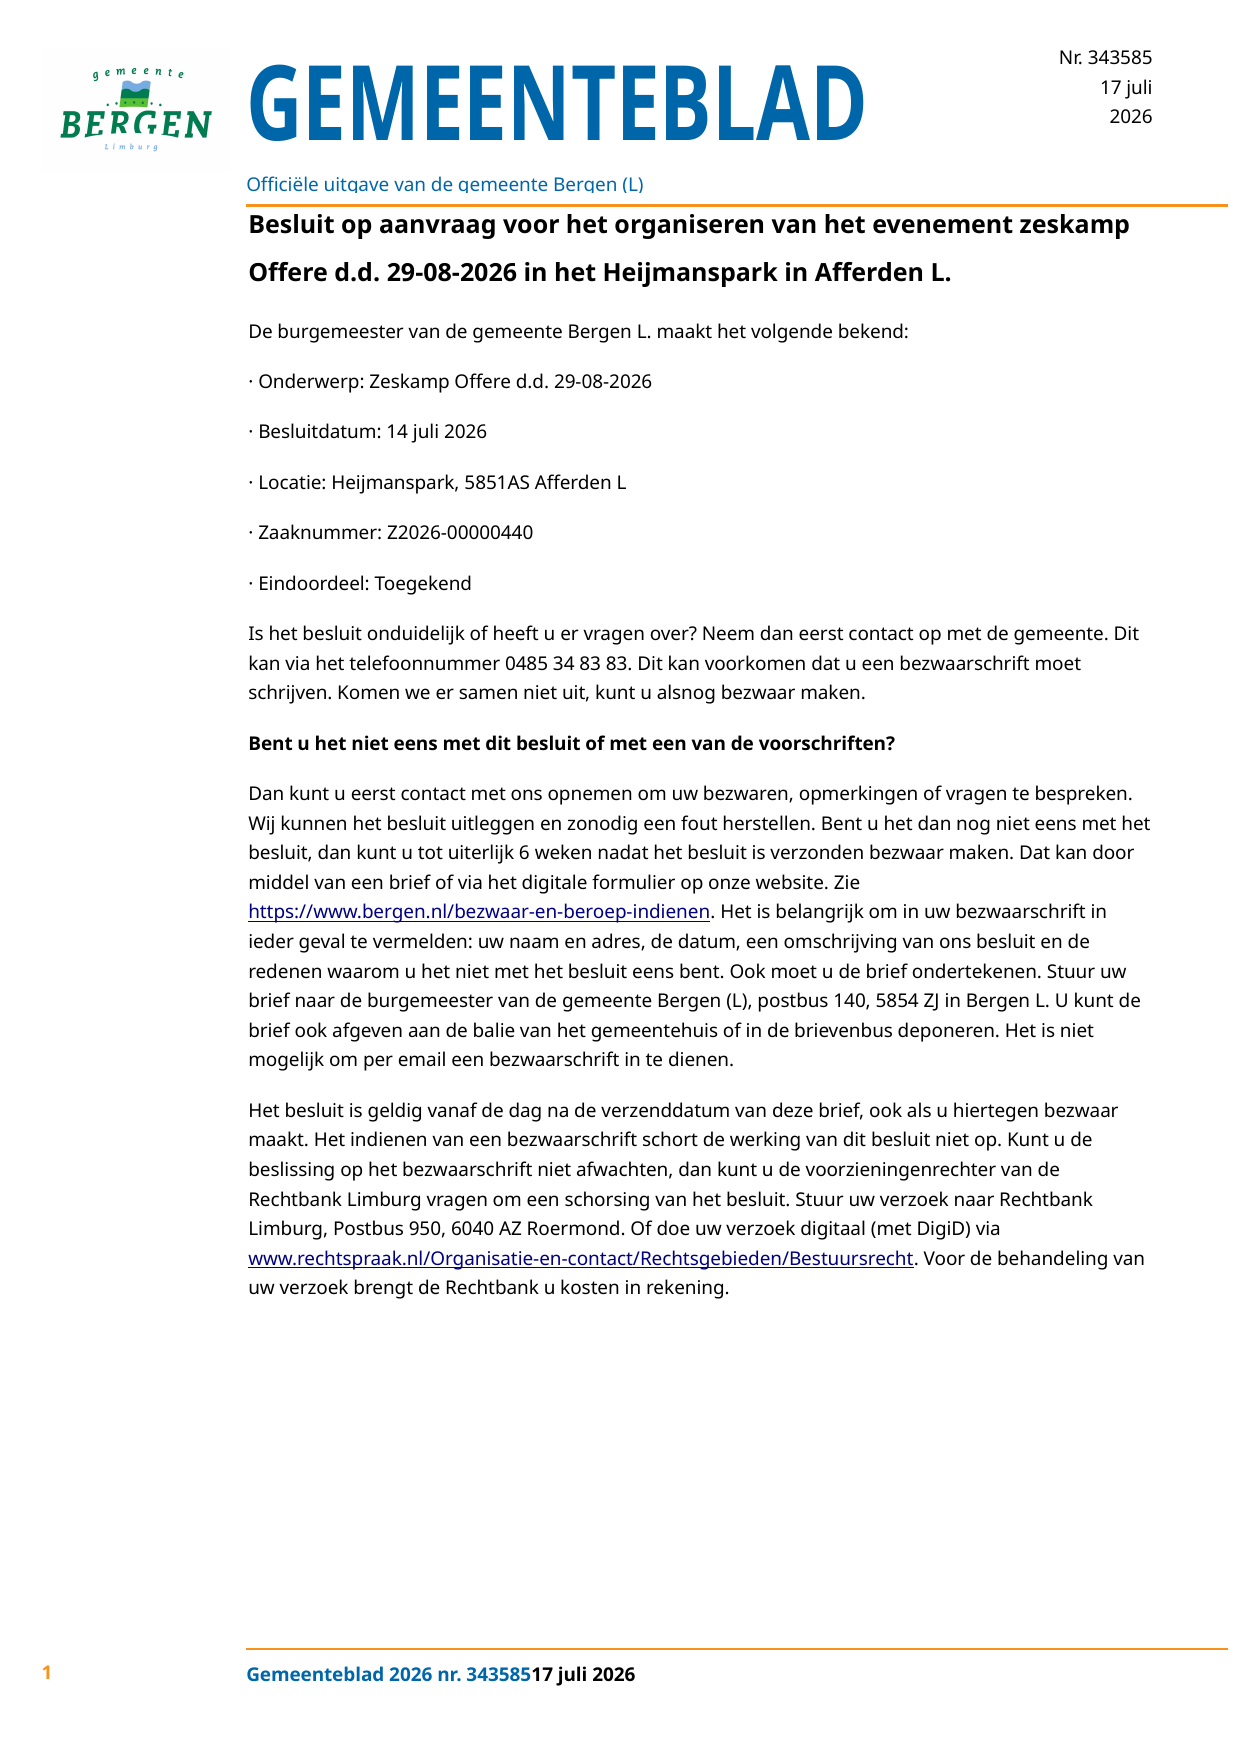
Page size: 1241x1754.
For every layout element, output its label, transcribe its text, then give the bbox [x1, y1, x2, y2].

text Het besluit is geldig vanaf de dag na de verzenddatum van deze brief, ook als u hiertegen bezwaar maakt. Het indienen van een bezwaarschrift schort de werking van dit besluit niet op. Kunt u de beslissing op het bezwaarschrift niet afwachten, dan kunt u de voorzieningenrechter van de Rechtbank Limburg vragen om een schorsing van het besluit. Stuur uw verzoek naar Rechtbank Limburg, Postbus 950, 6040 AZ Roermond. Of doe uw verzoek digitaal (met DigiD) via www.rechtspraak.nl/Organisatie-en-contact/Rechtsgebieden/Bestuursrecht. Voor de behandeling van uw verzoek brengt de Rechtbank u kosten in rekening. [248, 1097, 1152, 1300]
text · Besluitdatum: 14 juli 2026 [248, 419, 1152, 444]
text Is het besluit onduidelijk of heeft u er vragen over? Neem dan eerst contact op met de gemeente. Dit kan via het telefoonnummer 0485 34 83 83. Dit kan voorkomen dat u een bezwaarschrift moet schrijven. Komen we er samen niet uit, kunt u alsnog bezwaar maken. [248, 620, 1152, 705]
picture [41, 47, 231, 172]
text · Onderwerp: Zeskamp Offere d.d. 29-08-2026 [248, 368, 1152, 394]
text · Zaaknummer: Z2026-00000440 [248, 519, 1152, 545]
text Bent u het niet eens met dit besluit of met een van de voorschriften? [248, 730, 1152, 756]
text Dan kunt u eerst contact met ons opnemen om uw bezwaren, opmerkingen of vragen te bespreken. Wij kunnen het besluit uitleggen en zonodig een fout herstellen. Bent u het dan nog niet eens met het besluit, dan kunt u tot uiterlijk 6 weken nadat het besluit is verzonden bezwaar maken. Dat kan door middel van een brief of via het digitale formulier op onze website. Zie https://www.bergen.nl/bezwaar-en-beroep-indienen. Het is belangrijk om in uw bezwaarschrift in ieder geval te vermelden: uw naam en adres, de datum, een omschrijving van ons besluit en de redenen waarom u het niet met het besluit eens bent. Ook moet u de brief ondertekenen. Stuur uw brief naar de burgemeester van de gemeente Bergen (L), postbus 140, 5854 ZJ in Bergen L. U kunt de brief ook afgeven aan de balie van het gemeentehuis of in de brievenbus deponeren. Het is niet mogelijk om per email een bezwaarschrift in te dienen. [248, 780, 1152, 1072]
text · Eindoordeel: Toegekend [248, 570, 1152, 596]
text · Locatie: Heijmanspark, 5851AS Afferden L [248, 469, 1152, 495]
text Besluit op aanvraag voor het organiseren van het evenement zeskamp Offere d.d. 29-08-2026 in het Heijmanspark in Afferden L. [248, 207, 1152, 288]
text De burgemeester van de gemeente Bergen L. maakt het volgende bekend: [248, 318, 1152, 344]
